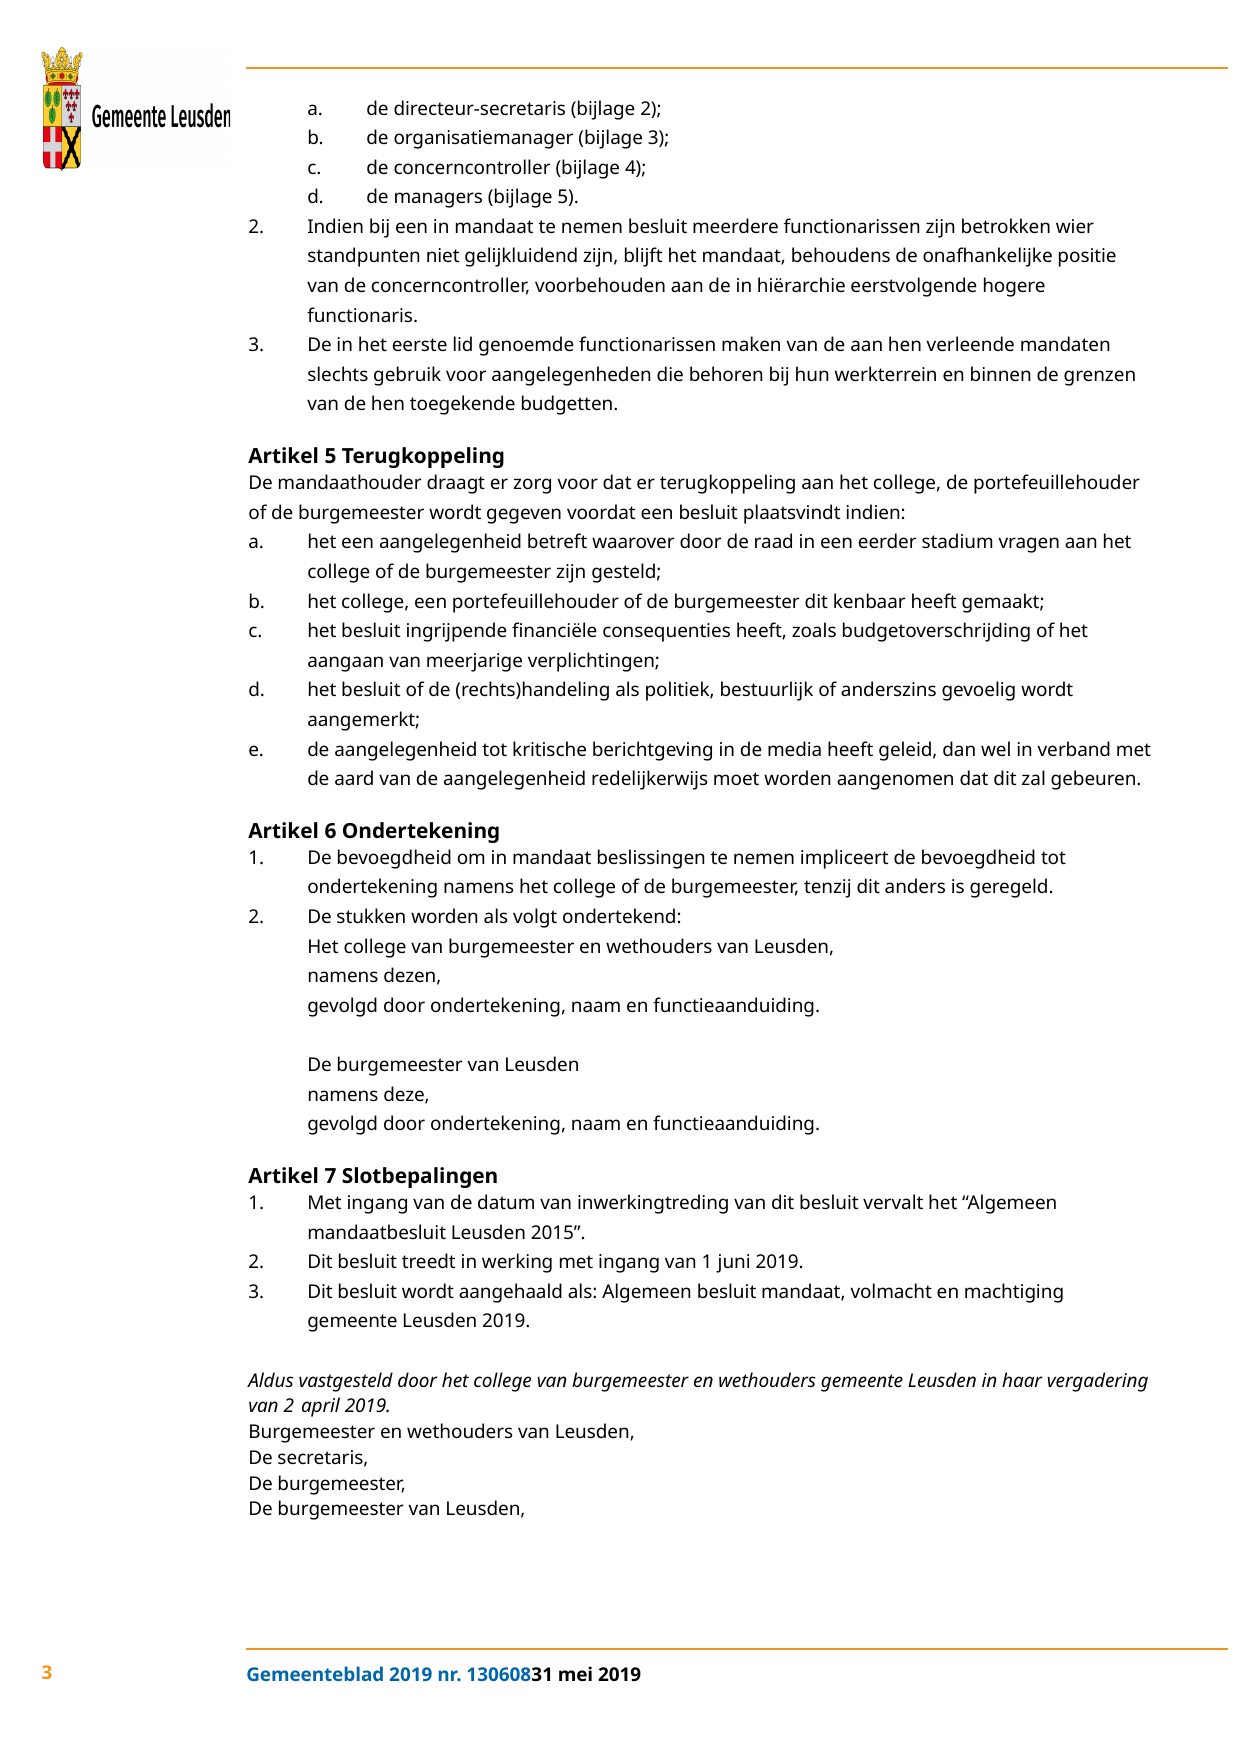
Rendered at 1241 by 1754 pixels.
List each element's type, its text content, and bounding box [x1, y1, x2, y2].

list Het college van burgemeester en wethouders van Leusden, [248, 933, 1152, 959]
list De burgemeester van Leusden [248, 1051, 1152, 1077]
list gevolgd door ondertekening, naam en functieaanduiding. [248, 992, 1152, 1018]
list Dit besluit wordt aangehaald als: Algemeen besluit mandaat, volmacht en machtiging gemeente Leusden 2019. [248, 1278, 1152, 1333]
picture [41, 47, 231, 172]
list de aangelegenheid tot kritische berichtgeving in de media heeft geleid, dan wel in verband met de aard van de aangelegenheid redelijkerwijs moet worden aangenomen dat dit zal gebeuren. [248, 736, 1152, 791]
list Met ingang van de datum van inwerkingtreding van dit besluit vervalt het “Algemeen mandaatbesluit Leusden 2015”. [248, 1189, 1152, 1244]
text De secretaris, [248, 1444, 1152, 1470]
list namens deze, [248, 1081, 1152, 1107]
list De in het eerste lid genoemde functionarissen maken van de aan hen verleende mandaten slechts gebruik voor aangelegenheden die behoren bij hun werkterrein en binnen de grenzen van de hen toegekende budgetten. [248, 331, 1152, 416]
list de organisatiemanager (bijlage 3); [307, 124, 1152, 150]
list de directeur-secretaris (bijlage 2); [307, 95, 1152, 121]
list het college, een portefeuillehouder of de burgemeester dit kenbaar heeft gemaakt; [248, 588, 1152, 613]
list namens dezen, [248, 962, 1152, 988]
list Indien bij een in mandaat te nemen besluit meerdere functionarissen zijn betrokken wier standpunten niet gelijkluidend zijn, blijft het mandaat, behoudens de onafhankelijke positie van de concerncontroller, voorbehouden aan de in hiërarchie eerstvolgende hogere functionaris. [248, 213, 1152, 328]
text Aldus vastgesteld door het college van burgemeester en wethouders gemeente Leusden in haar vergadering van 2 april 2019. [248, 1367, 1152, 1418]
text Artikel 7 Slotbepalingen [248, 1161, 1152, 1189]
list het besluit of de (rechts)handeling als politiek, bestuurlijk of anderszins gevoelig wordt aangemerkt; [248, 677, 1152, 732]
list gevolgd door ondertekening, naam en functieaanduiding. [248, 1110, 1152, 1136]
text Artikel 6 Ondertekening [248, 816, 1152, 844]
list Dit besluit treedt in werking met ingang van 1 juni 2019. [248, 1248, 1152, 1274]
text De burgemeester van Leusden, [248, 1495, 1152, 1521]
list De stukken worden als volgt ondertekend: [248, 903, 1152, 929]
list het een aangelegenheid betreft waarover door de raad in een eerder stadium vragen aan het college of de burgemeester zijn gesteld; [248, 529, 1152, 584]
list de managers (bijlage 5). [307, 183, 1152, 209]
list het besluit ingrijpende financiële consequenties heeft, zoals budgetoverschrijding of het aangaan van meerjarige verplichtingen; [248, 617, 1152, 673]
text Artikel 5 Terugkoppeling [248, 441, 1152, 469]
list de concerncontroller (bijlage 4); [307, 154, 1152, 180]
text De burgemeester, [248, 1470, 1152, 1495]
text De mandaathouder draagt er zorg voor dat er terugkoppeling aan het college, de portefeuillehouder of de burgemeester wordt gegeven voordat een besluit plaatsvindt indien: [248, 469, 1152, 525]
text Burgemeester en wethouders van Leusden, [248, 1418, 1152, 1444]
list De bevoegdheid om in mandaat beslissingen te nemen impliceert de bevoegdheid tot ondertekening namens het college of de burgemeester, tenzij dit anders is geregeld. [248, 844, 1152, 899]
